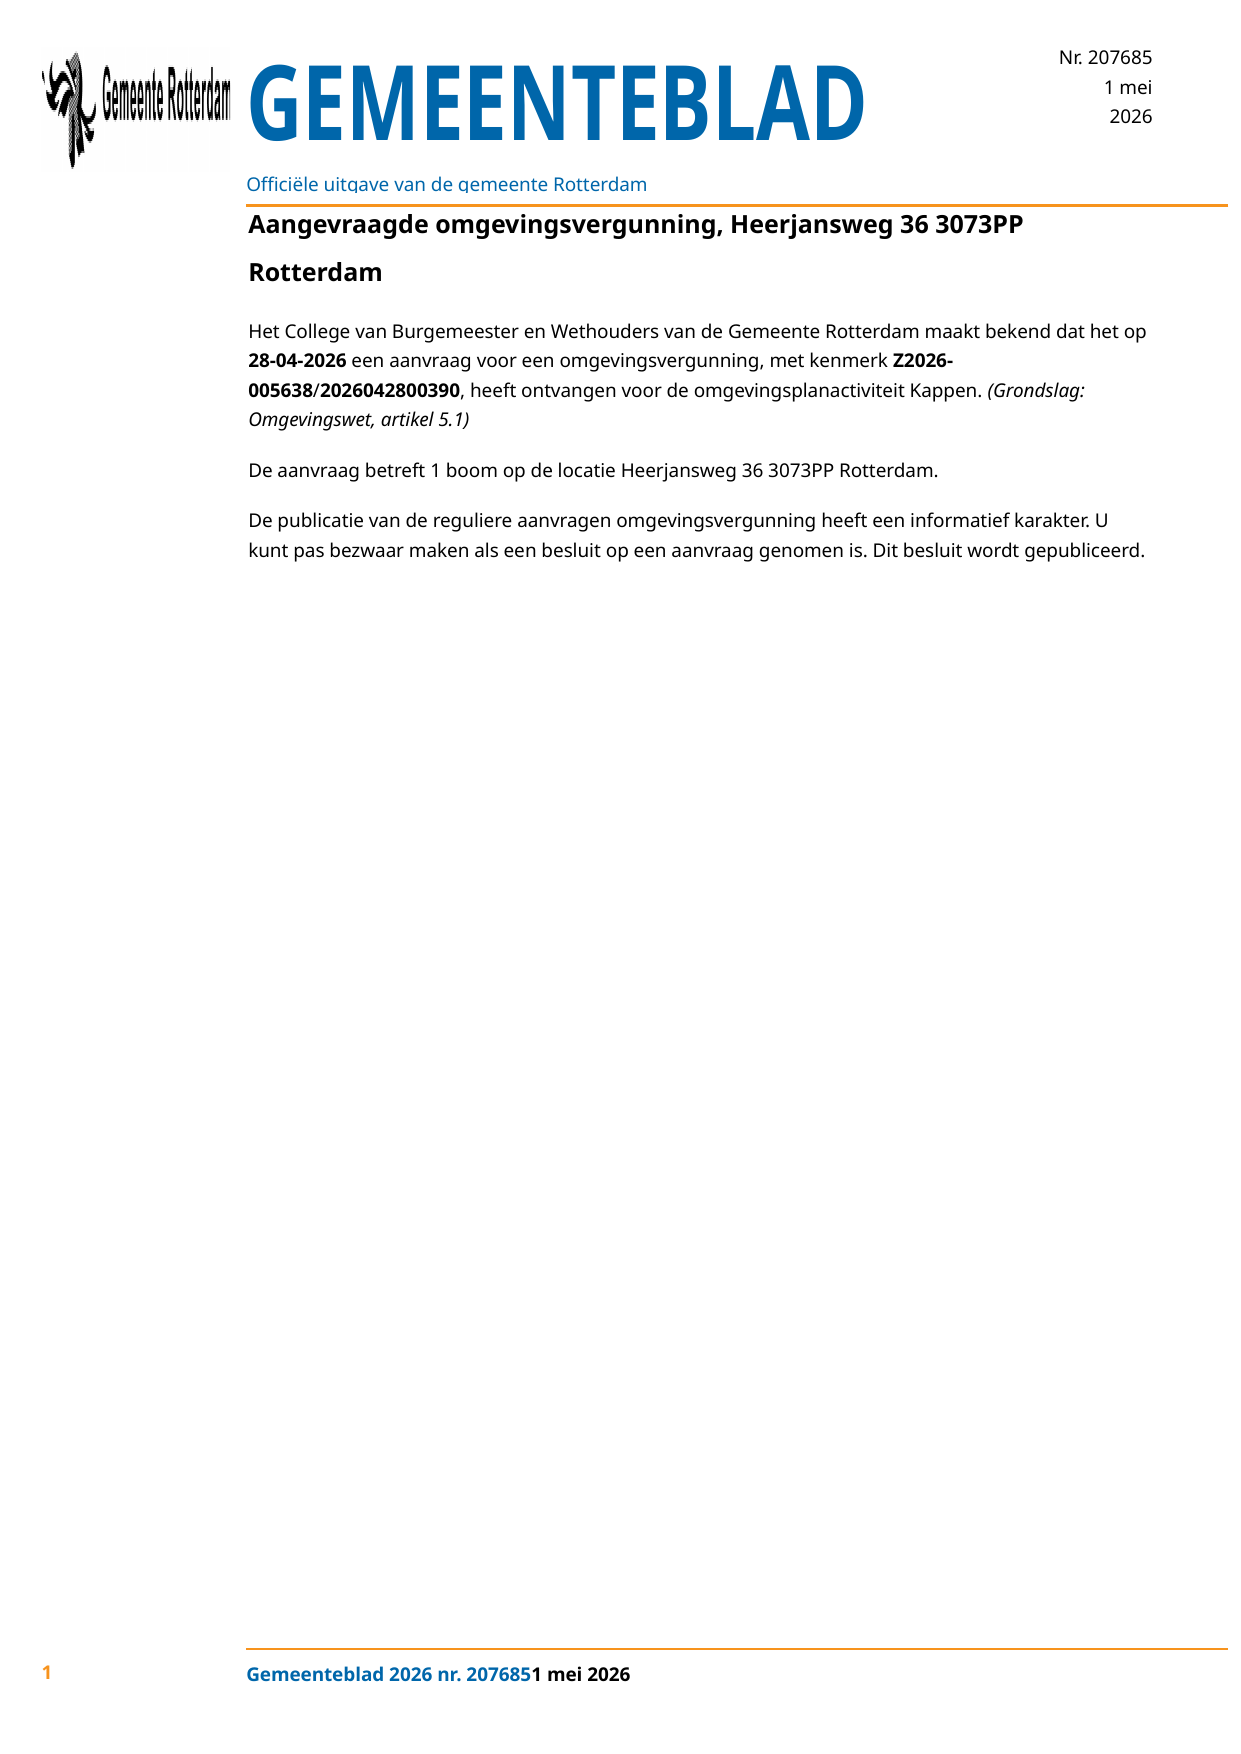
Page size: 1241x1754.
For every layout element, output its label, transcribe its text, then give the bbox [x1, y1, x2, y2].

picture [41, 47, 231, 172]
text Aangevraagde omgevingsvergunning, Heerjansweg 36 3073PP Rotterdam [248, 207, 1152, 288]
text De aanvraag betreft 1 boom op de locatie Heerjansweg 36 3073PP Rotterdam. [248, 457, 1152, 483]
text Het College van Burgemeester en Wethouders van de Gemeente Rotterdam maakt bekend dat het op 28-04-2026 een aanvraag voor een omgevingsvergunning, met kenmerk Z2026-005638/2026042800390, heeft ontvangen voor de omgevingsplanactiviteit Kappen. (Grondslag: Omgevingswet, artikel 5.1) [248, 318, 1152, 432]
text De publicatie van de reguliere aanvragen omgevingsvergunning heeft een informatief karakter. U kunt pas bezwaar maken als een besluit op een aanvraag genomen is. Dit besluit wordt gepubliceerd. [248, 507, 1152, 563]
